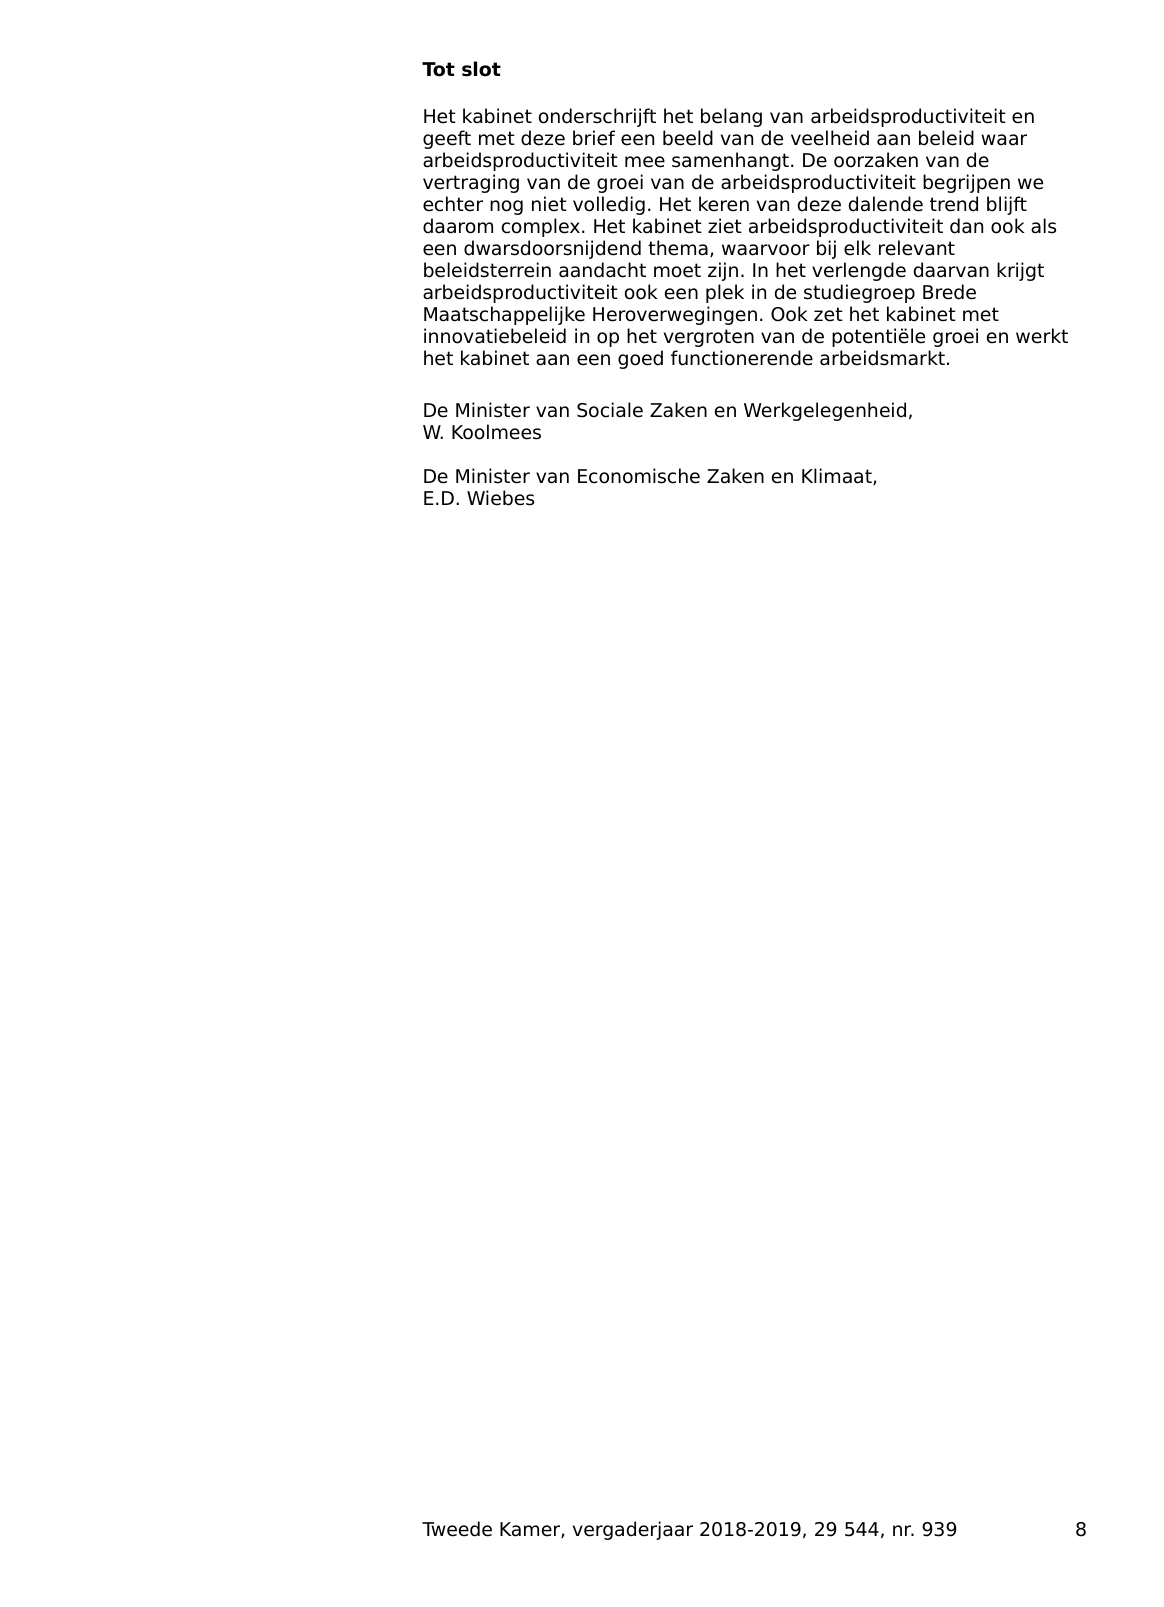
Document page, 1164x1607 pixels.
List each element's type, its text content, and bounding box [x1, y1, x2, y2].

subtitle Tot slot [422, 59, 1087, 81]
text De Minister van Economische Zaken en Klimaat, E.D. Wiebes [422, 466, 1087, 510]
text Het kabinet onderschrijft het belang van arbeidsproductiviteit en geeft met deze brief een beeld van de veelheid aan beleid waar arbeidsproductiviteit mee samenhangt. De oorzaken van de vertraging van de groei van de arbeidsproductiviteit begrijpen we echter nog niet volledig. Het keren van deze dalende trend blijft daarom complex. Het kabinet ziet arbeidsproductiviteit dan ook als een dwarsdoorsnijdend thema, waarvoor bij elk relevant beleidsterrein aandacht moet zijn. In het verlengde daarvan krijgt arbeidsproductiviteit ook een plek in de studiegroep Brede Maatschappelijke Heroverwegingen. Ook zet het kabinet met innovatiebeleid in op het vergroten van de potentiële groei en werkt het kabinet aan een goed functionerende arbeidsmarkt. [422, 106, 1087, 370]
text De Minister van Sociale Zaken en Werkgelegenheid, W. Koolmees [422, 400, 1087, 444]
